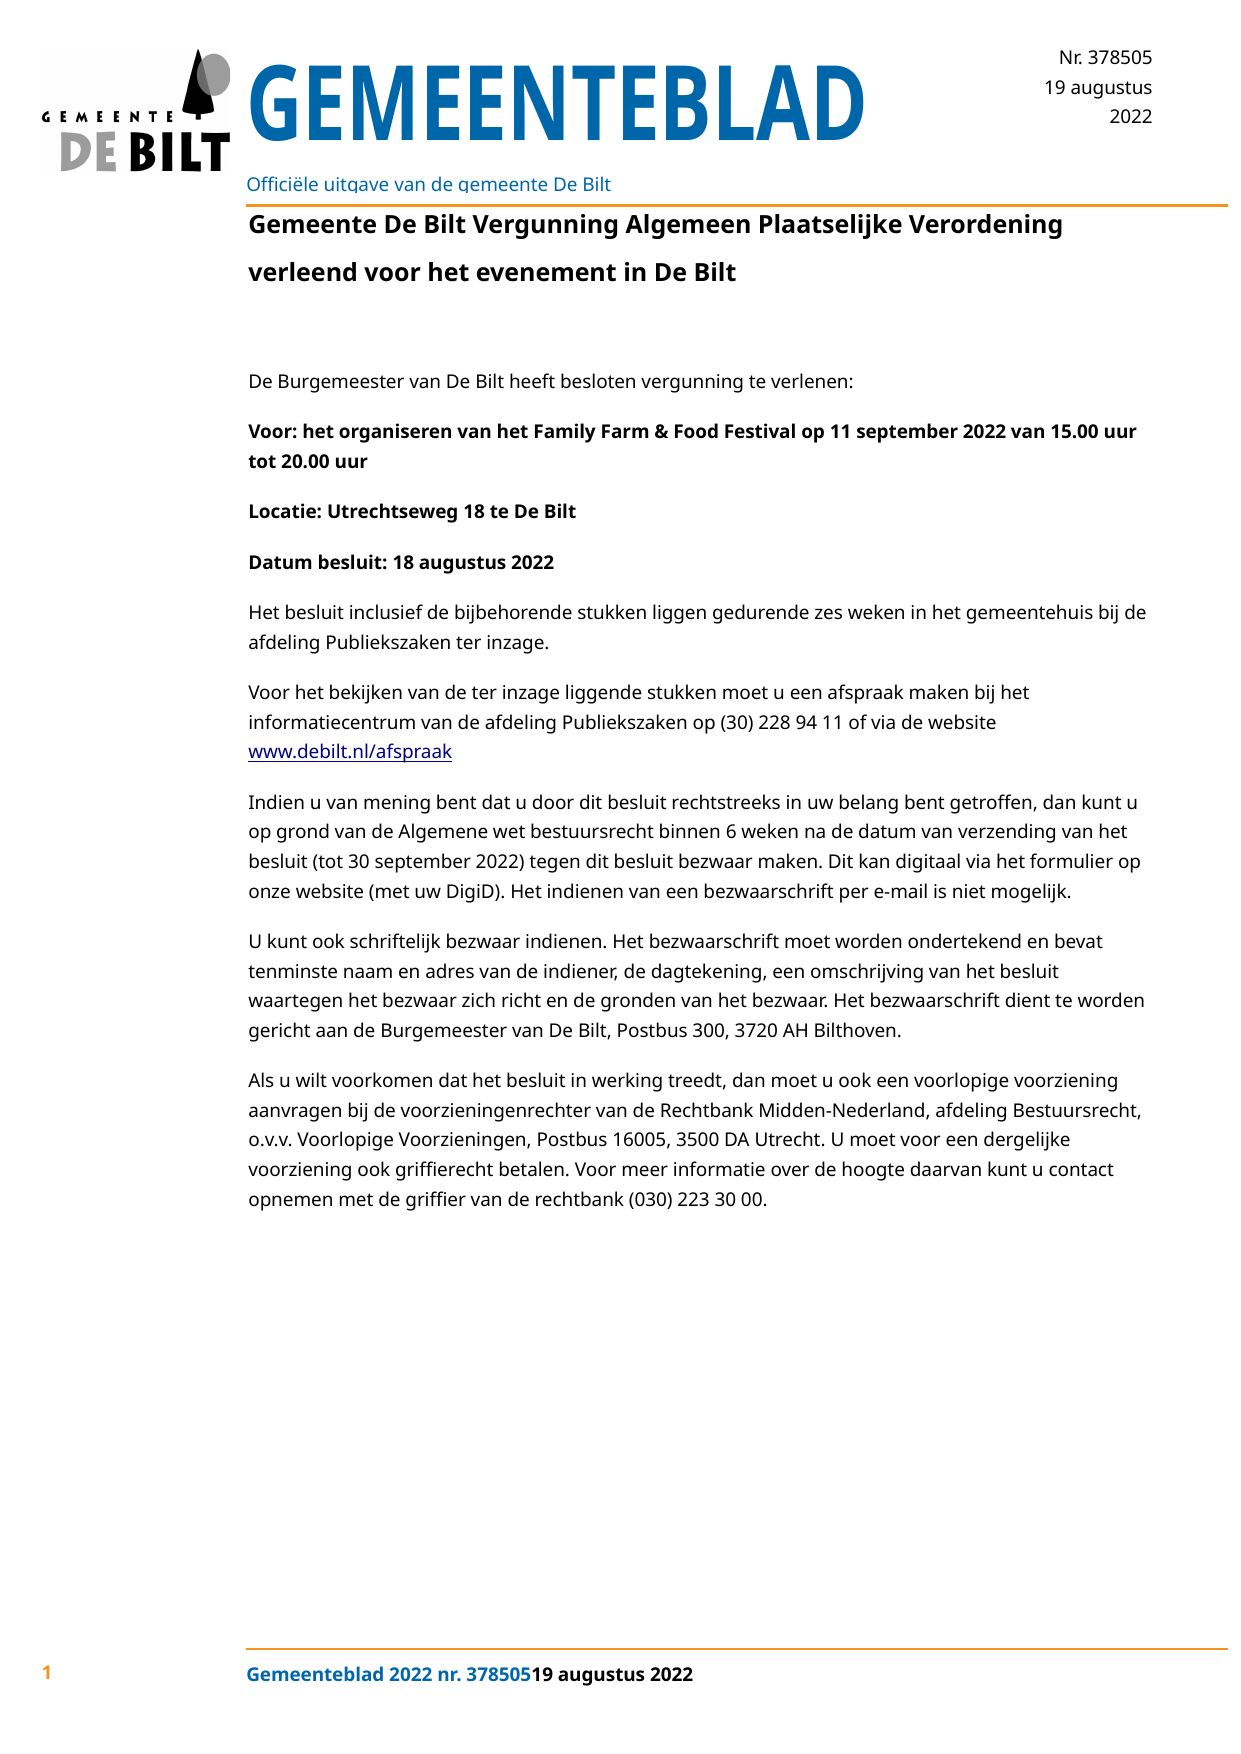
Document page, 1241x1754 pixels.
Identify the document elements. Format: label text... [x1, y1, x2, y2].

text Locatie: Utrechtseweg 18 te De Bilt [248, 499, 1152, 524]
text Gemeente De Bilt Vergunning Algemeen Plaatselijke Verordening verleend voor het evenement in De Bilt [248, 207, 1152, 288]
text U kunt ook schriftelijk bezwaar indienen. Het bezwaarschrift moet worden ondertekend en bevat tenminste naam en adres van de indiener, de dagtekening, een omschrijving van het besluit waartegen het bezwaar zich richt en de gronden van het bezwaar. Het bezwaarschrift dient te worden gericht aan de Burgemeester van De Bilt, Postbus 300, 3720 AH Bilthoven. [248, 928, 1152, 1043]
text Indien u van mening bent dat u door dit besluit rechtstreeks in uw belang bent getroffen, dan kunt u op grond van de Algemene wet bestuursrecht binnen 6 weken na de datum van verzending van het besluit (tot 30 september 2022) tegen dit besluit bezwaar maken. Dit kan digitaal via het formulier op onze website (met uw DigiD). Het indienen van een bezwaarschrift per e-mail is niet mogelijk. [248, 789, 1152, 904]
picture [41, 47, 231, 172]
text Datum besluit: 18 augustus 2022 [248, 549, 1152, 575]
text Voor het bekijken van de ter inzage liggende stukken moet u een afspraak maken bij het informatiecentrum van de afdeling Publiekszaken op (30) 228 94 11 of via de website www.debilt.nl/afspraak [248, 679, 1152, 764]
text Voor: het organiseren van het Family Farm & Food Festival op 11 september 2022 van 15.00 uur tot 20.00 uur [248, 419, 1152, 474]
text De Burgemeester van De Bilt heeft besloten vergunning te verlenen: [248, 368, 1152, 394]
text Als u wilt voorkomen dat het besluit in werking treedt, dan moet u ook een voorlopige voorziening aanvragen bij de voorzieningenrechter van de Rechtbank Midden-Nederland, afdeling Bestuursrecht, o.v.v. Voorlopige Voorzieningen, Postbus 16005, 3500 DA Utrecht. U moet voor een dergelijke voorziening ook griffierecht betalen. Voor meer informatie over de hoogte daarvan kunt u contact opnemen met de griffier van de rechtbank (030) 223 30 00. [248, 1067, 1152, 1212]
text Het besluit inclusief de bijbehorende stukken liggen gedurende zes weken in het gemeentehuis bij de afdeling Publiekszaken ter inzage. [248, 599, 1152, 655]
